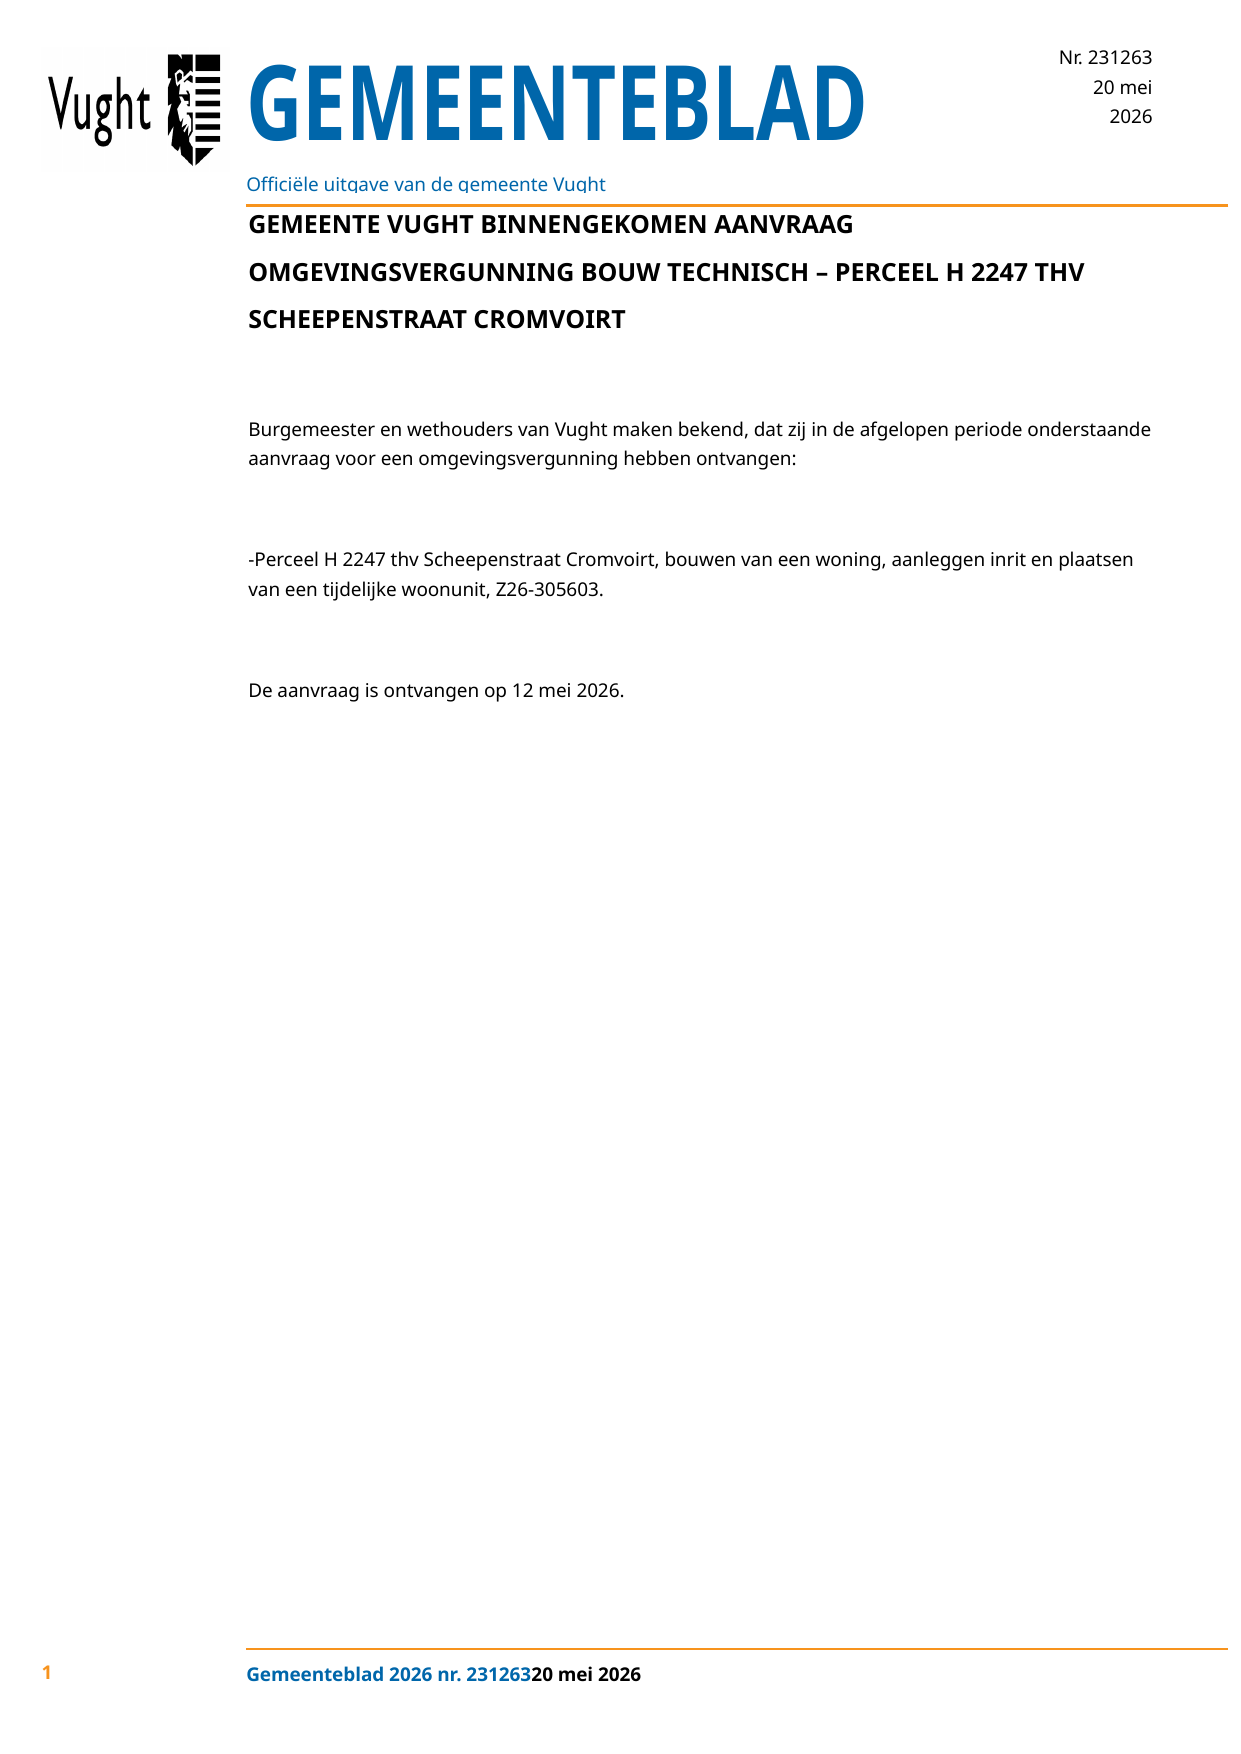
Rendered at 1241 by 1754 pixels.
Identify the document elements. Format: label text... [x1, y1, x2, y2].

text GEMEENTE VUGHT BINNENGEKOMEN AANVRAAG OMGEVINGSVERGUNNING BOUW TECHNISCH – PERCEEL H 2247 THV SCHEEPENSTRAAT CROMVOIRT [248, 207, 1152, 336]
text -Perceel H 2247 thv Scheepenstraat Cromvoirt, bouwen van een woning, aanleggen inrit en plaatsen van een tijdelijke woonunit, Z26-305603. [248, 546, 1152, 602]
text Burgemeester en wethouders van Vught maken bekend, dat zij in de afgelopen periode onderstaande aanvraag voor een omgevingsvergunning hebben ontvangen: [248, 416, 1152, 471]
text De aanvraag is ontvangen op 12 mei 2026. [248, 677, 1152, 702]
picture [41, 47, 231, 172]
